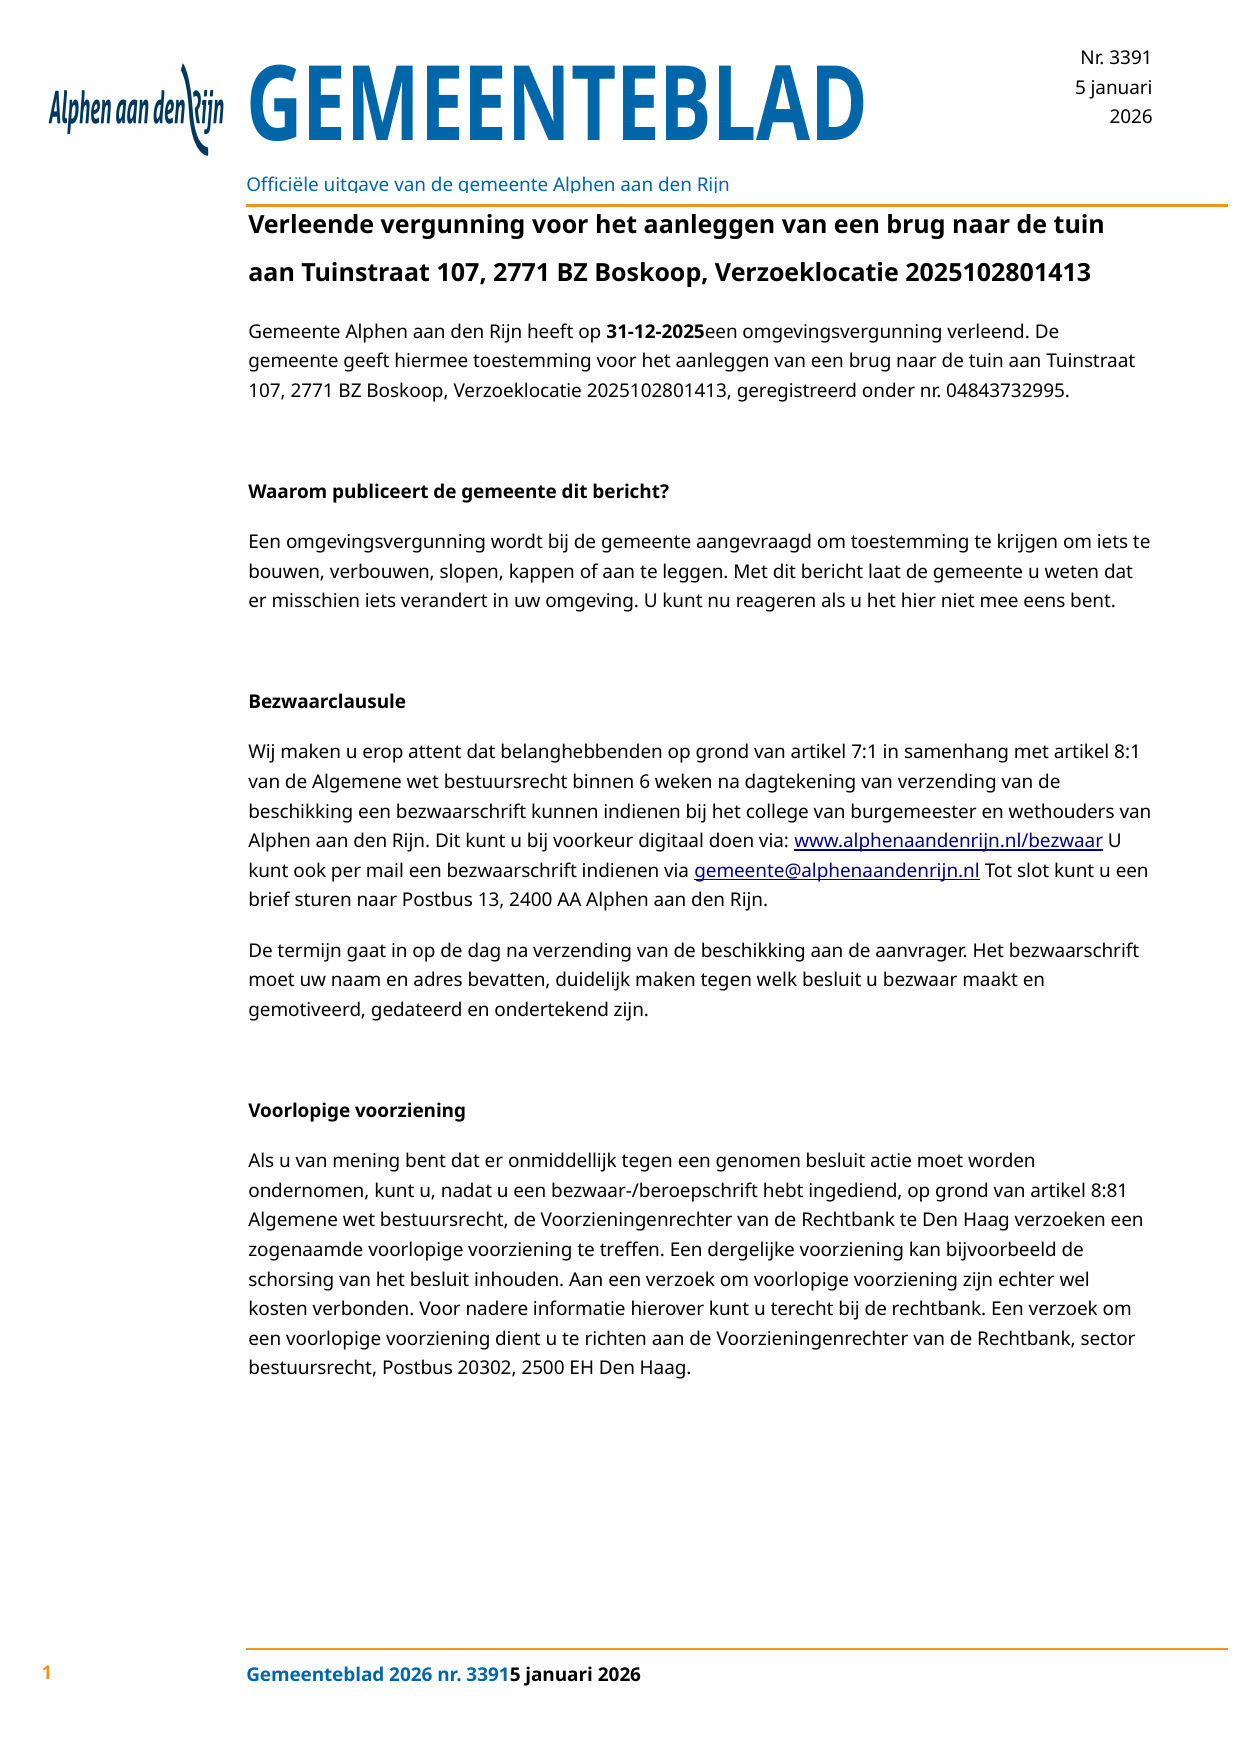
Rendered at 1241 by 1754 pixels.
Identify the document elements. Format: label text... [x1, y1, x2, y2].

text Waarom publiceert de gemeente dit bericht? [248, 478, 1152, 504]
text Verleende vergunning voor het aanleggen van een brug naar de tuin aan Tuinstraat 107, 2771 BZ Boskoop, Verzoeklocatie 2025102801413 [248, 207, 1152, 288]
text De termijn gaat in op de dag na verzending van de beschikking aan de aanvrager. Het bezwaarschrift moet uw naam en adres bevatten, duidelijk maken tegen welk besluit u bezwaar maakt en gemotiveerd, gedateerd en ondertekend zijn. [248, 937, 1152, 1022]
text Bezwaarclausule [248, 688, 1152, 714]
text Een omgevingsvergunning wordt bij de gemeente aangevraagd om toestemming te krijgen om iets te bouwen, verbouwen, slopen, kappen of aan te leggen. Met dit bericht laat de gemeente u weten dat er misschien iets verandert in uw omgeving. U kunt nu reageren als u het hier niet mee eens bent. [248, 528, 1152, 613]
text Als u van mening bent dat er onmiddellijk tegen een genomen besluit actie moet worden ondernomen, kunt u, nadat u een bezwaar-/beroepschrift hebt ingediend, op grond van artikel 8:81 Algemene wet bestuursrecht, de Voorzieningenrechter van de Rechtbank te Den Haag verzoeken een zogenaamde voorlopige voorziening te treffen. Een dergelijke voorziening kan bijvoorbeeld de schorsing van het besluit inhouden. Aan een verzoek om voorlopige voorziening zijn echter wel kosten verbonden. Voor nadere informatie hierover kunt u terecht bij de rechtbank. Een verzoek om een voorlopige voorziening dient u te richten aan de Voorzieningenrechter van de Rechtbank, sector bestuursrecht, Postbus 20302, 2500 EH Den Haag. [248, 1147, 1152, 1380]
text Voorlopige voorziening [248, 1097, 1152, 1123]
picture [41, 47, 231, 172]
text Wij maken u erop attent dat belanghebbenden op grond van artikel 7:1 in samenhang met artikel 8:1 van de Algemene wet bestuursrecht binnen 6 weken na dagtekening van verzending van de beschikking een bezwaarschrift kunnen indienen bij het college van burgemeester en wethouders van Alphen aan den Rijn. Dit kunt u bij voorkeur digitaal doen via: www.alphenaandenrijn.nl/bezwaar U kunt ook per mail een bezwaarschrift indienen via gemeente@alphenaandenrijn.nl Tot slot kunt u een brief sturen naar Postbus 13, 2400 AA Alphen aan den Rijn. [248, 739, 1152, 912]
text Gemeente Alphen aan den Rijn heeft op 31-12-2025een omgevingsvergunning verleend. De gemeente geeft hiermee toestemming voor het aanleggen van een brug naar de tuin aan Tuinstraat 107, 2771 BZ Boskoop, Verzoeklocatie 2025102801413, geregistreerd onder nr. 04843732995. [248, 318, 1152, 403]
